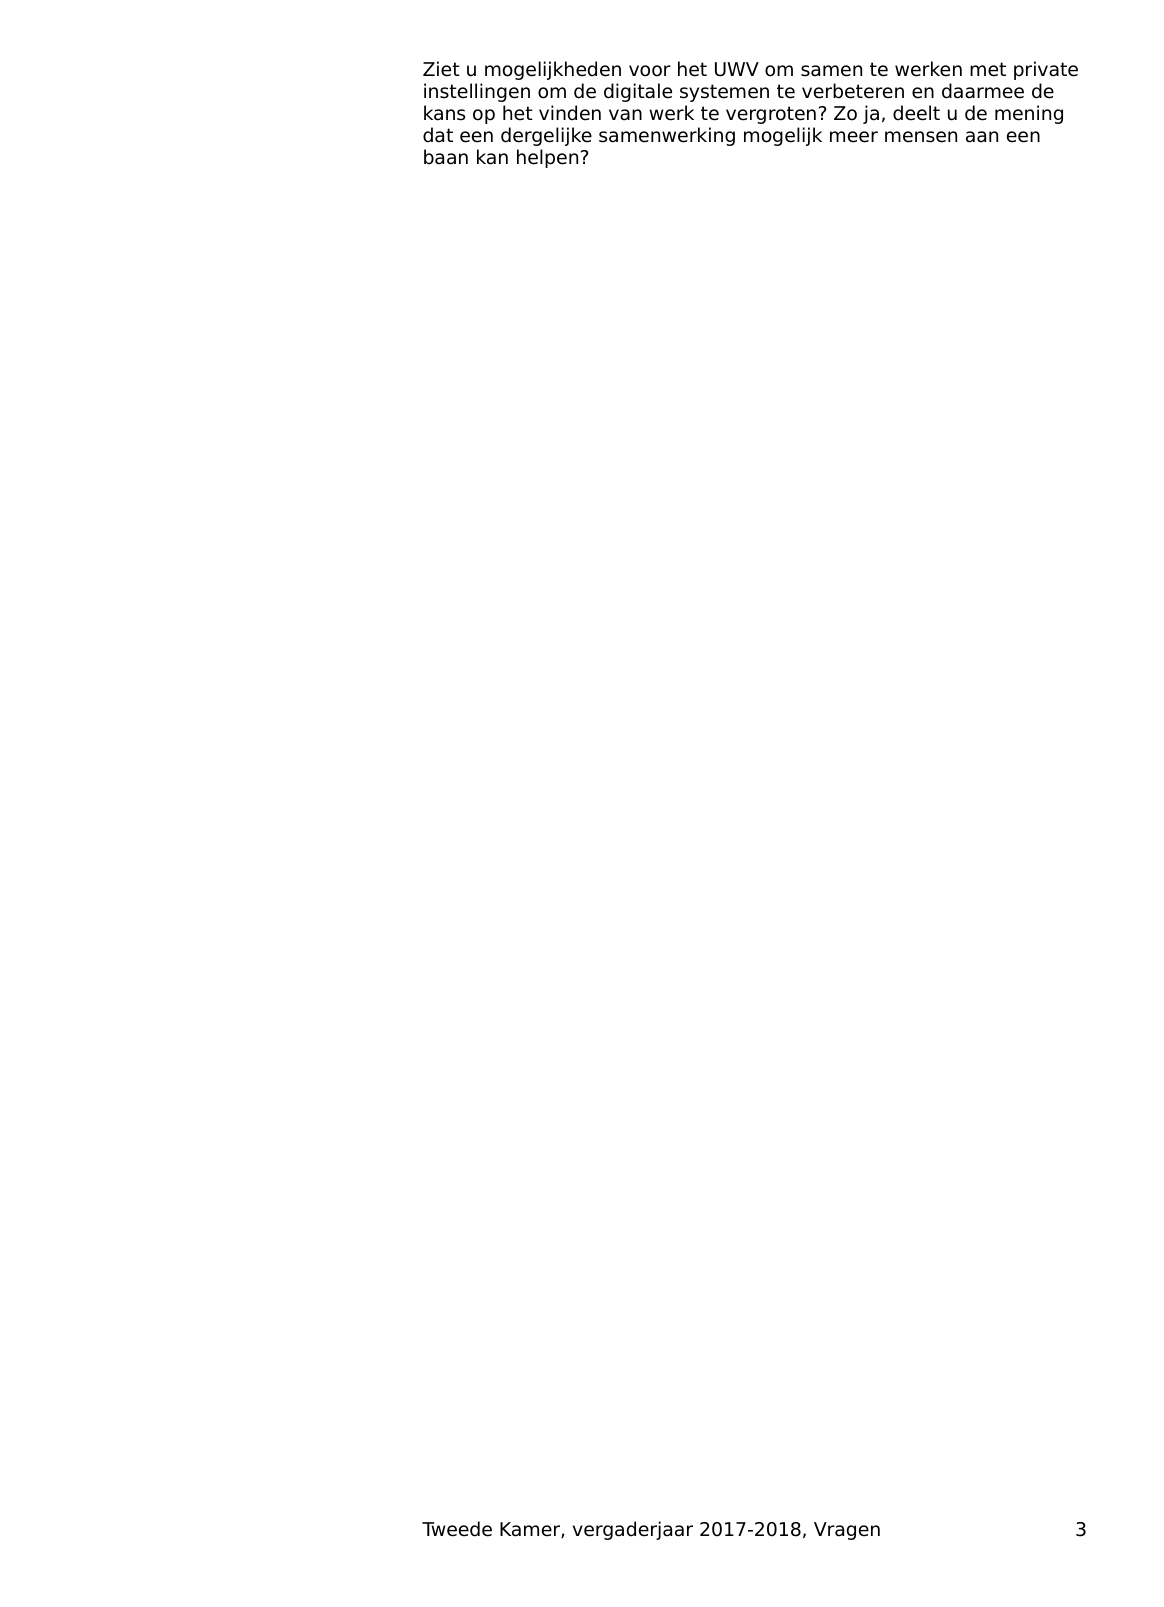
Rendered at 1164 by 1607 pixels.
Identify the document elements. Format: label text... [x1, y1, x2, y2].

text Ziet u mogelijkheden voor het UWV om samen te werken met private instellingen om de digitale systemen te verbeteren en daarmee de kans op het vinden van werk te vergroten? Zo ja, deelt u de mening dat een dergelijke samenwerking mogelijk meer mensen aan een baan kan helpen? [422, 59, 1087, 169]
